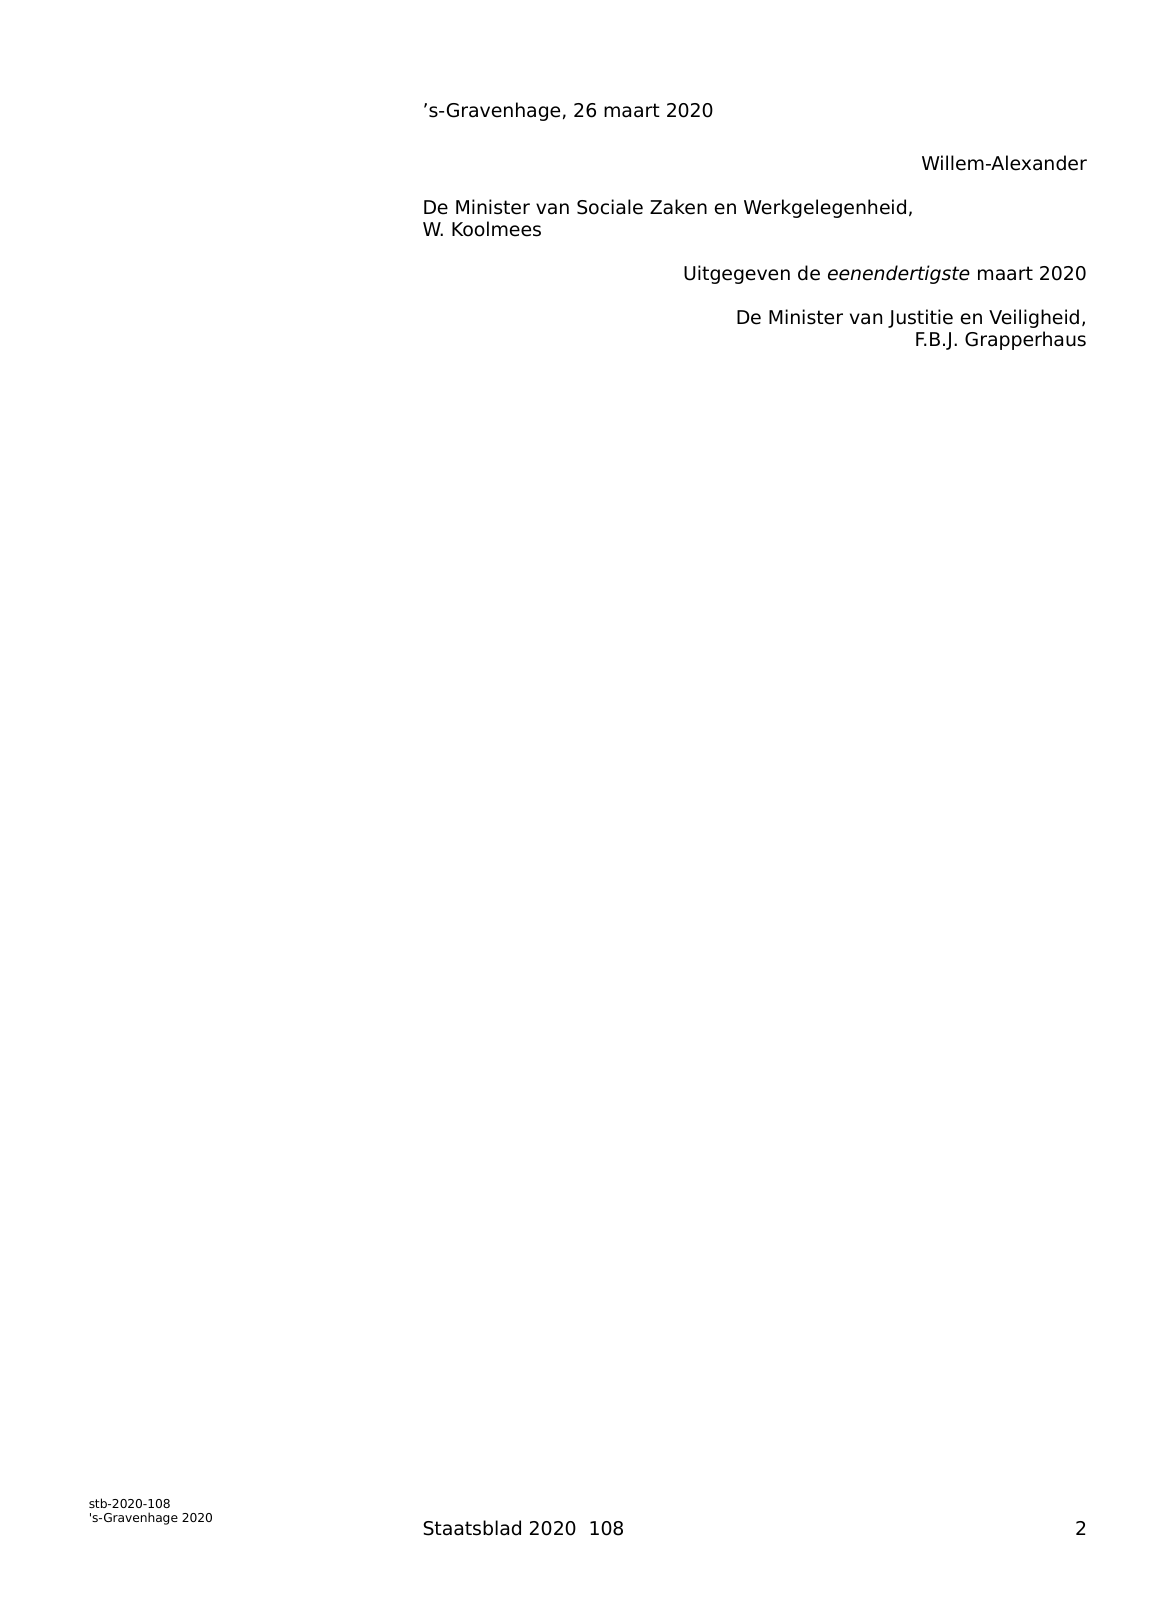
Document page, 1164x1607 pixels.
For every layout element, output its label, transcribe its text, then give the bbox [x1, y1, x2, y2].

text Willem-Alexander [422, 152, 1087, 174]
text De Minister van Justitie en Veiligheid, F.B.J. Grapperhaus [422, 307, 1087, 351]
text De Minister van Sociale Zaken en Werkgelegenheid, W. Koolmees [422, 197, 1087, 241]
text Uitgegeven de eenendertigste maart 2020 [422, 263, 1087, 285]
text stb-2020-108 [88, 1497, 323, 1511]
text 's-Gravenhage 2020 [88, 1511, 323, 1525]
text ’s-Gravenhage, 26 maart 2020 [422, 100, 1087, 122]
